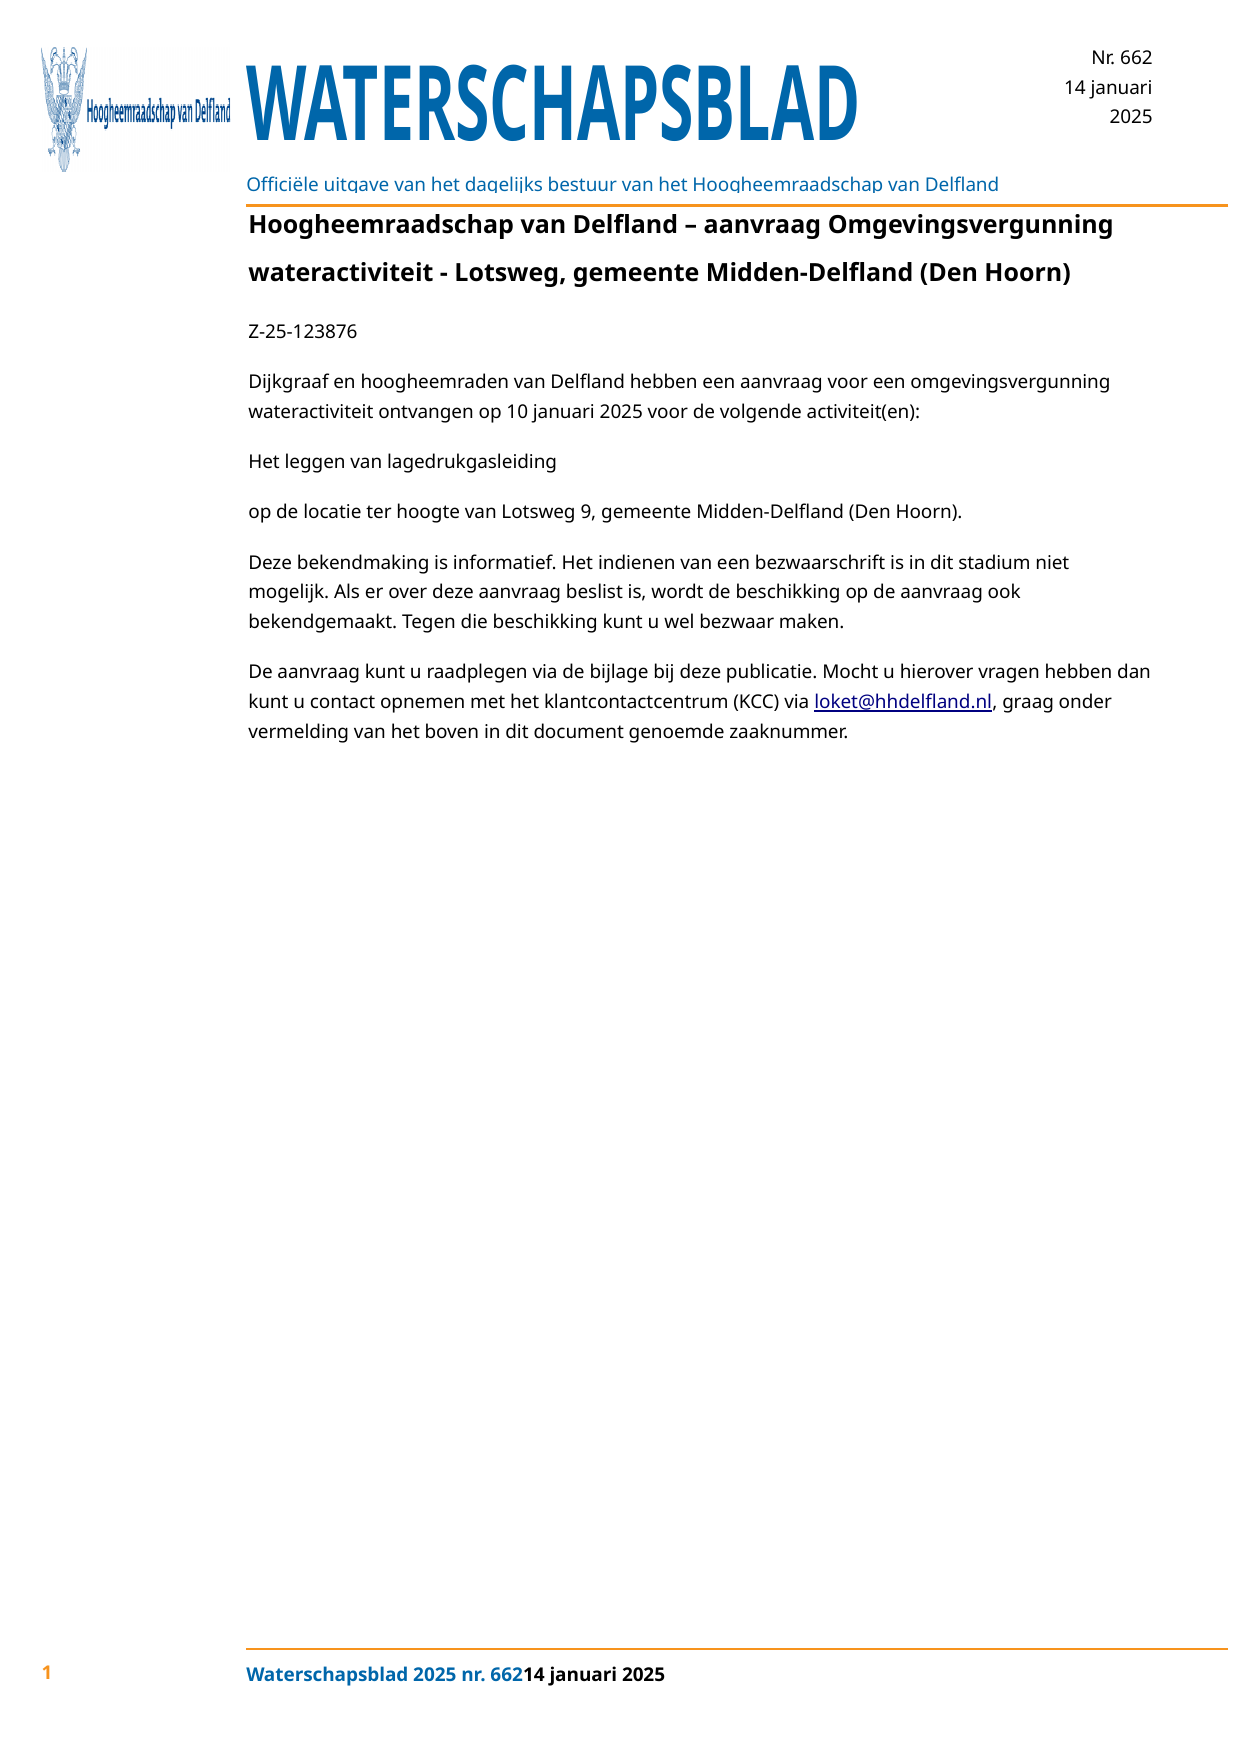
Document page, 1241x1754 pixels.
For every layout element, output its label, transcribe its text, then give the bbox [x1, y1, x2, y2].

text op de locatie ter hoogte van Lotsweg 9, gemeente Midden-Delfland (Den Hoorn). [248, 499, 1152, 524]
text Z-25-123876 [248, 318, 1152, 344]
text Het leggen van lagedrukgasleiding [248, 448, 1152, 474]
text Dijkgraaf en hoogheemraden van Delfland hebben een aanvraag voor een omgevingsvergunning wateractiviteit ontvangen op 10 januari 2025 voor de volgende activiteit(en): [248, 368, 1152, 424]
picture [41, 47, 231, 172]
text Hoogheemraadschap van Delfland – aanvraag Omgevingsvergunning wateractiviteit - Lotsweg, gemeente Midden-Delfland (Den Hoorn) [248, 207, 1152, 288]
text De aanvraag kunt u raadplegen via de bijlage bij deze publicatie. Mocht u hierover vragen hebben dan kunt u contact opnemen met het klantcontactcentrum (KCC) via loket@hhdelfland.nl, graag onder vermelding van het boven in dit document genoemde zaaknummer. [248, 659, 1152, 744]
text Deze bekendmaking is informatief. Het indienen van een bezwaarschrift is in dit stadium niet mogelijk. Als er over deze aanvraag beslist is, wordt de beschikking op de aanvraag ook bekendgemaakt. Tegen die beschikking kunt u wel bezwaar maken. [248, 549, 1152, 634]
